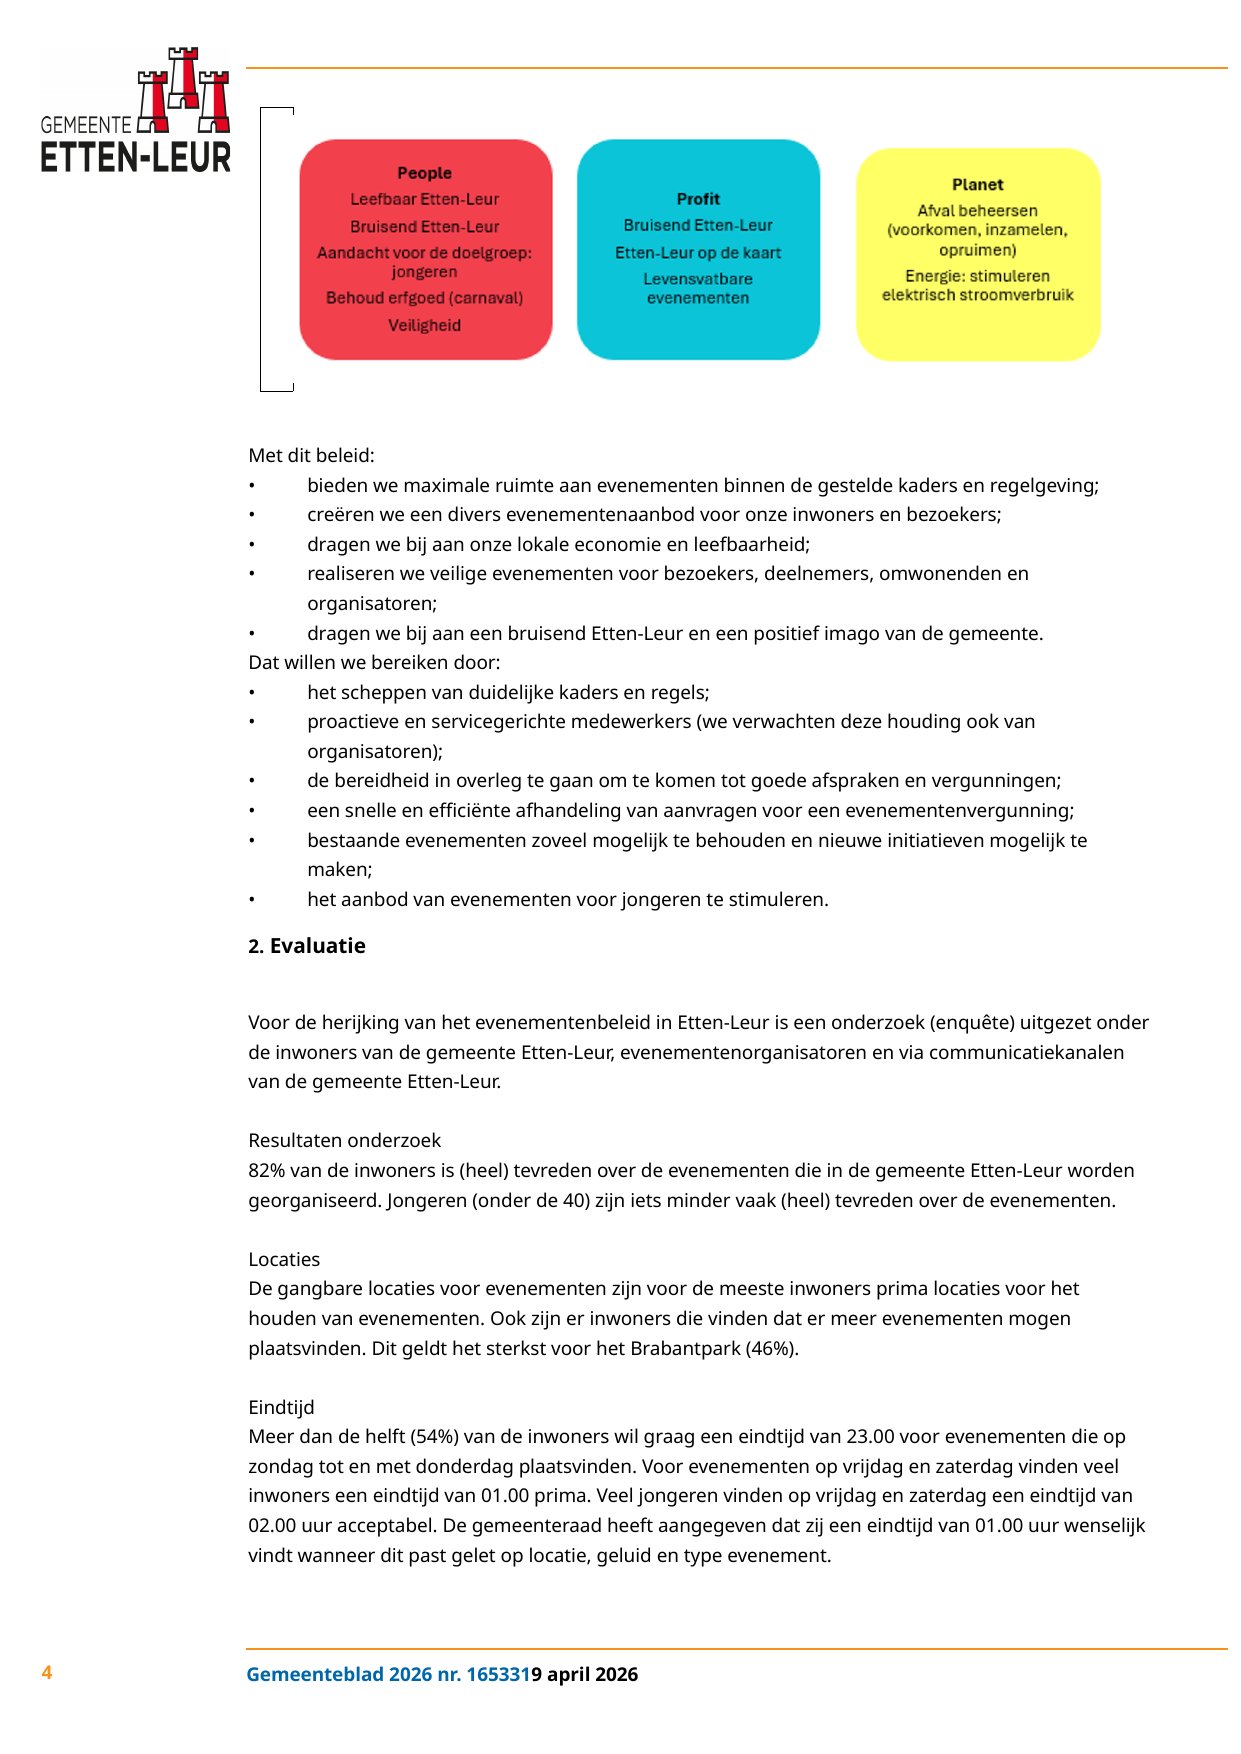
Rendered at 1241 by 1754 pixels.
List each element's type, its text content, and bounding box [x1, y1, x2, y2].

list dragen we bij aan onze lokale economie en leefbaarheid; [248, 531, 1152, 557]
list het scheppen van duidelijke kaders en regels; [248, 679, 1152, 704]
list realiseren we veilige evenementen voor bezoekers, deelnemers, omwonenden en organisatoren; [248, 561, 1152, 616]
text Dat willen we bereiken door: [248, 649, 1152, 675]
text Locaties [248, 1246, 1152, 1272]
text Met dit beleid: [248, 442, 1152, 468]
list bieden we maximale ruimte aan evenementen binnen de gestelde kaders en regelgeving; [248, 472, 1152, 497]
list bestaande evenementen zoveel mogelijk te behouden en nieuwe initiatieven mogelijk te maken; [248, 827, 1152, 882]
text Resultaten onderzoek [248, 1128, 1152, 1153]
list een snelle en efficiënte afhandeling van aanvragen voor een evenementenvergunning; [248, 797, 1152, 823]
list het aanbod van evenementen voor jongeren te stimuleren. [248, 886, 1152, 912]
list creëren we een divers evenementenaanbod voor onze inwoners en bezoekers; [248, 501, 1152, 527]
text Eindtijd [248, 1394, 1152, 1419]
text Meer dan de helft (54%) van de inwoners wil graag een eindtijd van 23.00 voor evenementen die op zondag tot en met donderdag plaatsvinden. Voor evenementen op vrijdag en zaterdag vinden veel inwoners een eindtijd van 01.00 prima. Veel jongeren vinden op vrijdag en zaterdag een eindtijd van 02.00 uur acceptabel. De gemeenteraad heeft aangegeven dat zij een eindtijd van 01.00 uur wenselijk vindt wanneer dit past gelet op locatie, geluid en type evenement. [248, 1423, 1152, 1567]
text Voor de herijking van het evenementenbeleid in Etten-Leur is een onderzoek (enquête) uitgezet onder de inwoners van de gemeente Etten-Leur, evenementenorganisatoren en via communicatiekanalen van de gemeente Etten-Leur. [248, 1009, 1152, 1094]
list proactieve en servicegerichte medewerkers (we verwachten deze houding ook van organisatoren); [248, 708, 1152, 764]
list de bereidheid in overleg te gaan om te komen tot goede afspraken en vergunningen; [248, 768, 1152, 793]
text De gangbare locaties voor evenementen zijn voor de meeste inwoners prima locaties voor het houden van evenementen. Ook zijn er inwoners die vinden dat er meer evenementen mogen plaatsvinden. Dit geldt het sterkst voor het Brabantpark (46%). [248, 1276, 1152, 1360]
picture [41, 47, 231, 172]
text 82% van de inwoners is (heel) tevreden over de evenementen die in de gemeente Etten-Leur worden georganiseerd. Jongeren (onder de 40) zijn iets minder vaak (heel) tevreden over de evenementen. [248, 1157, 1152, 1212]
text 2. Evaluatie [248, 932, 1152, 960]
picture [268, 115, 1173, 383]
list dragen we bij aan een bruisend Etten-Leur en een positief imago van de gemeente. [248, 620, 1152, 645]
